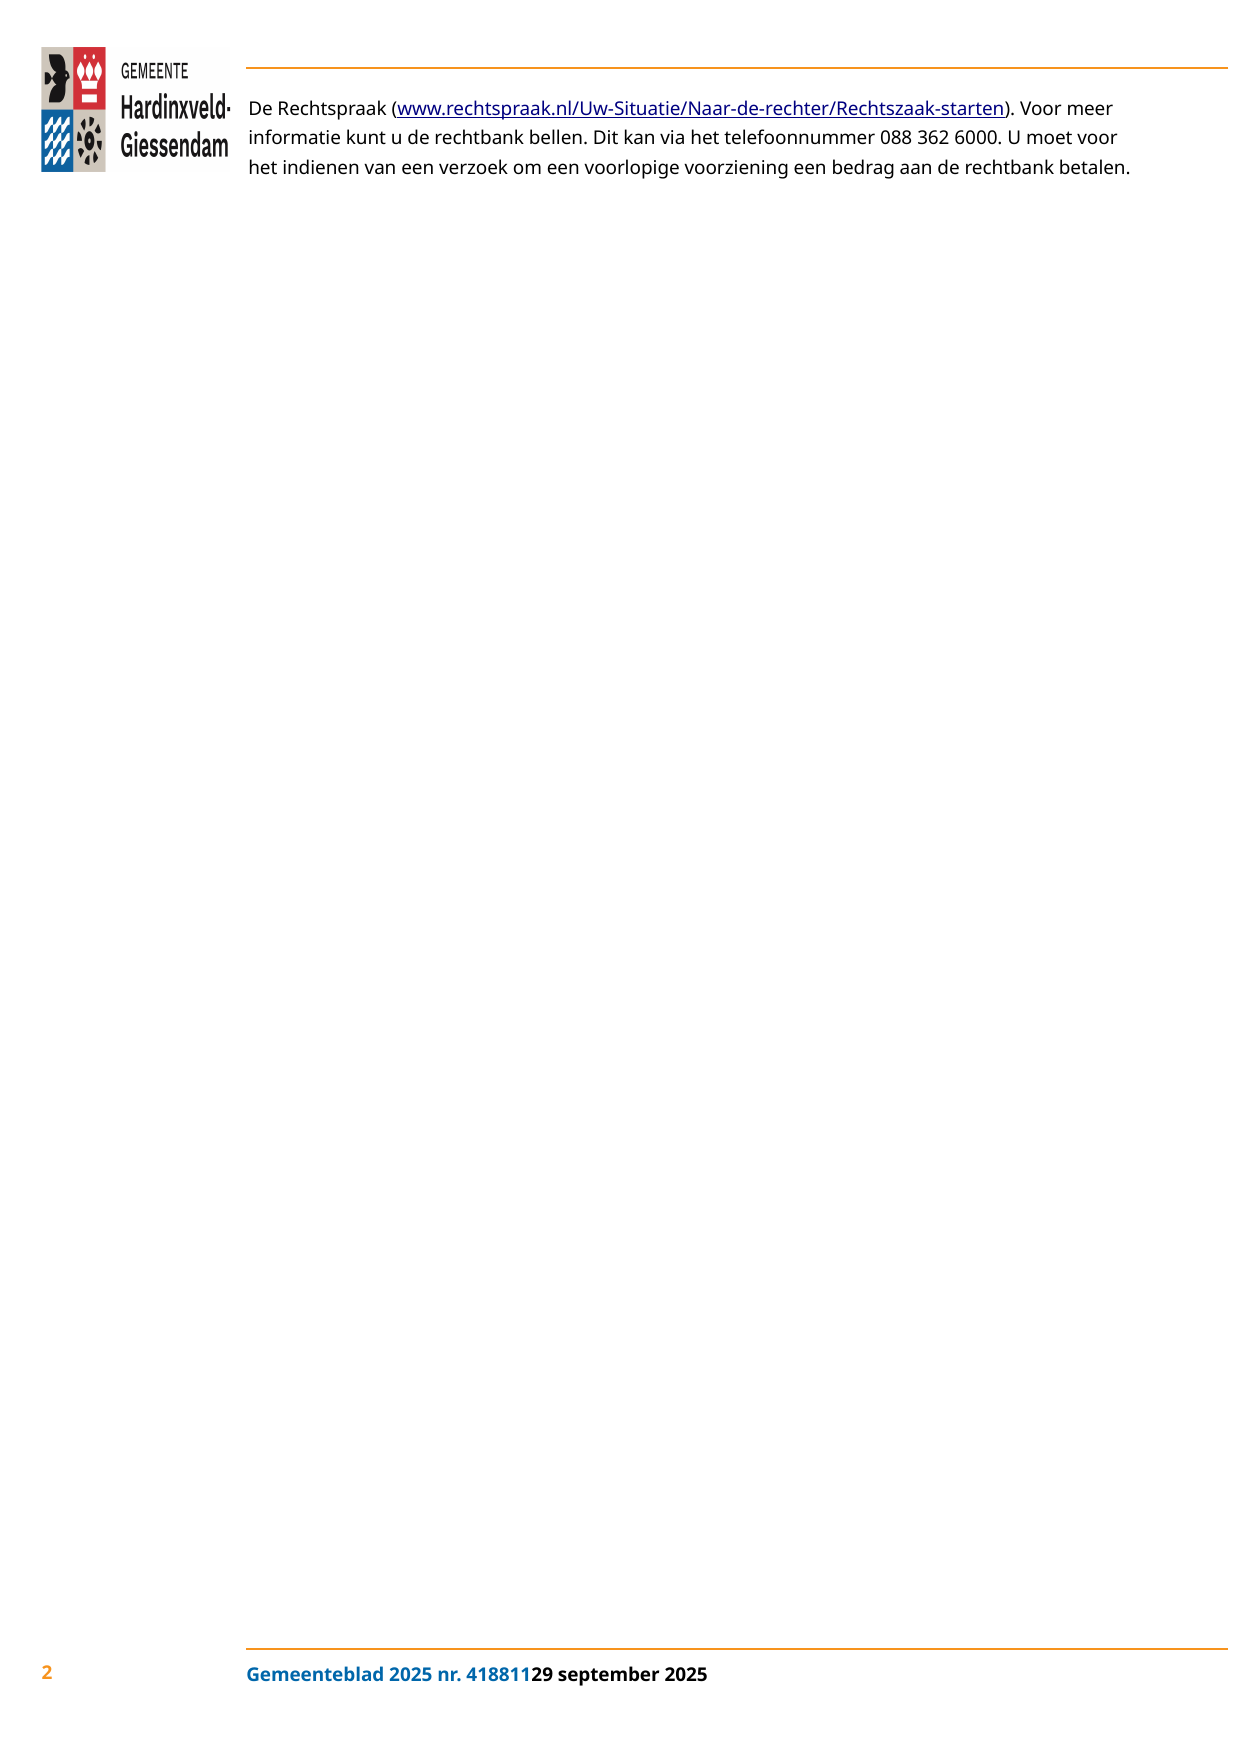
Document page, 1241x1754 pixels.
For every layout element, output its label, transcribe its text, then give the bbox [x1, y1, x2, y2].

picture [41, 47, 231, 172]
text De Rechtspraak (www.rechtspraak.nl/Uw-Situatie/Naar-de-rechter/Rechtszaak-starten). Voor meer informatie kunt u de rechtbank bellen. Dit kan via het telefoonnummer 088 362 6000. U moet voor het indienen van een verzoek om een voorlopige voorziening een bedrag aan de rechtbank betalen. [248, 95, 1152, 180]
